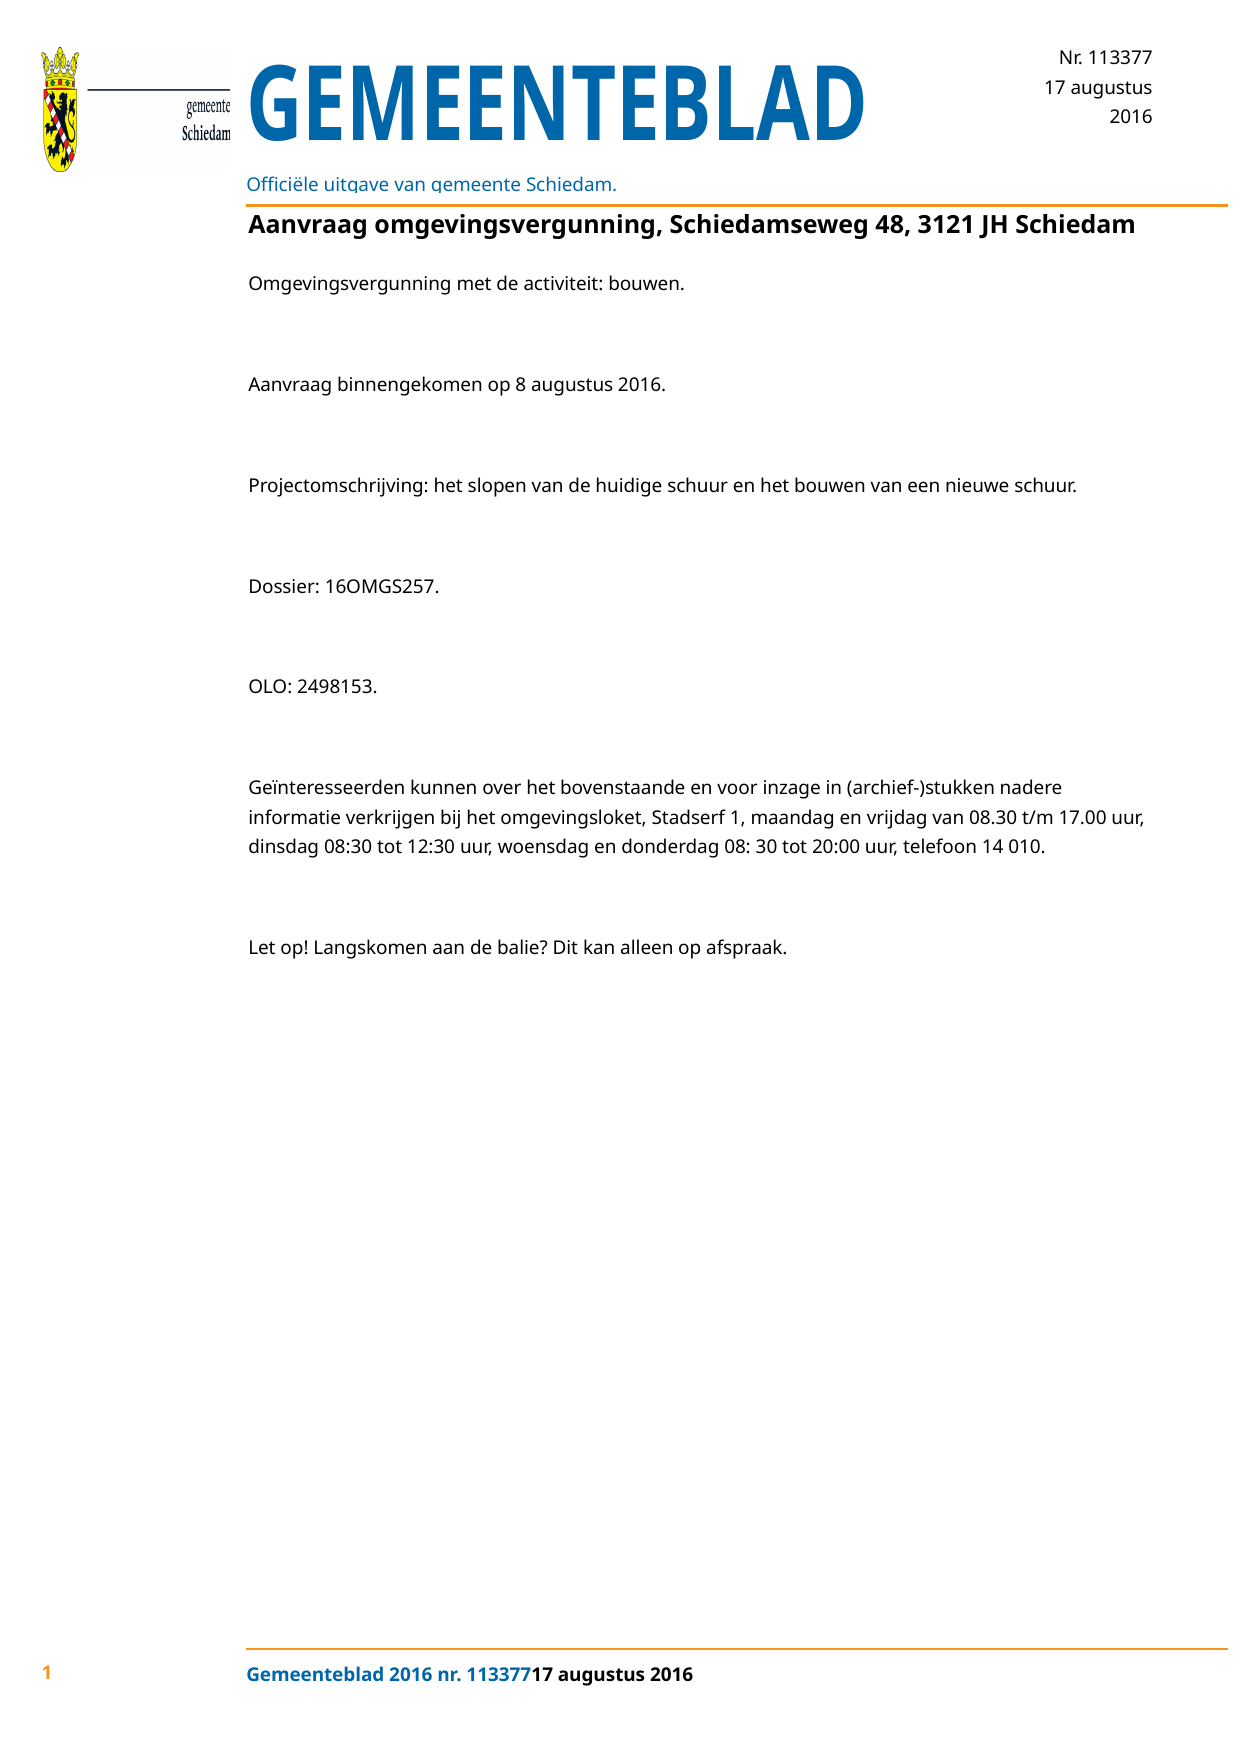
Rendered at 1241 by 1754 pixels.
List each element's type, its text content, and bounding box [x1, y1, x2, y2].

text Aanvraag omgevingsvergunning, Schiedamseweg 48, 3121 JH Schiedam [248, 207, 1152, 241]
text Let op! Langskomen aan de balie? Dit kan alleen op afspraak. [248, 934, 1152, 960]
picture [41, 47, 231, 172]
text OLO: 2498153. [248, 674, 1152, 699]
text Projectomschrijving: het slopen van de huidige schuur en het bouwen van een nieuwe schuur. [248, 472, 1152, 498]
text Geïnteresseerden kunnen over het bovenstaande en voor inzage in (archief-)stukken nadere informatie verkrijgen bij het omgevingsloket, Stadserf 1, maandag en vrijdag van 08.30 t/m 17.00 uur, dinsdag 08:30 tot 12:30 uur, woensdag en donderdag 08: 30 tot 20:00 uur, telefoon 14 010. [248, 774, 1152, 859]
text Aanvraag binnengekomen op 8 augustus 2016. [248, 371, 1152, 397]
text Omgevingsvergunning met de activiteit: bouwen. [248, 270, 1152, 296]
text Dossier: 16OMGS257. [248, 573, 1152, 598]
